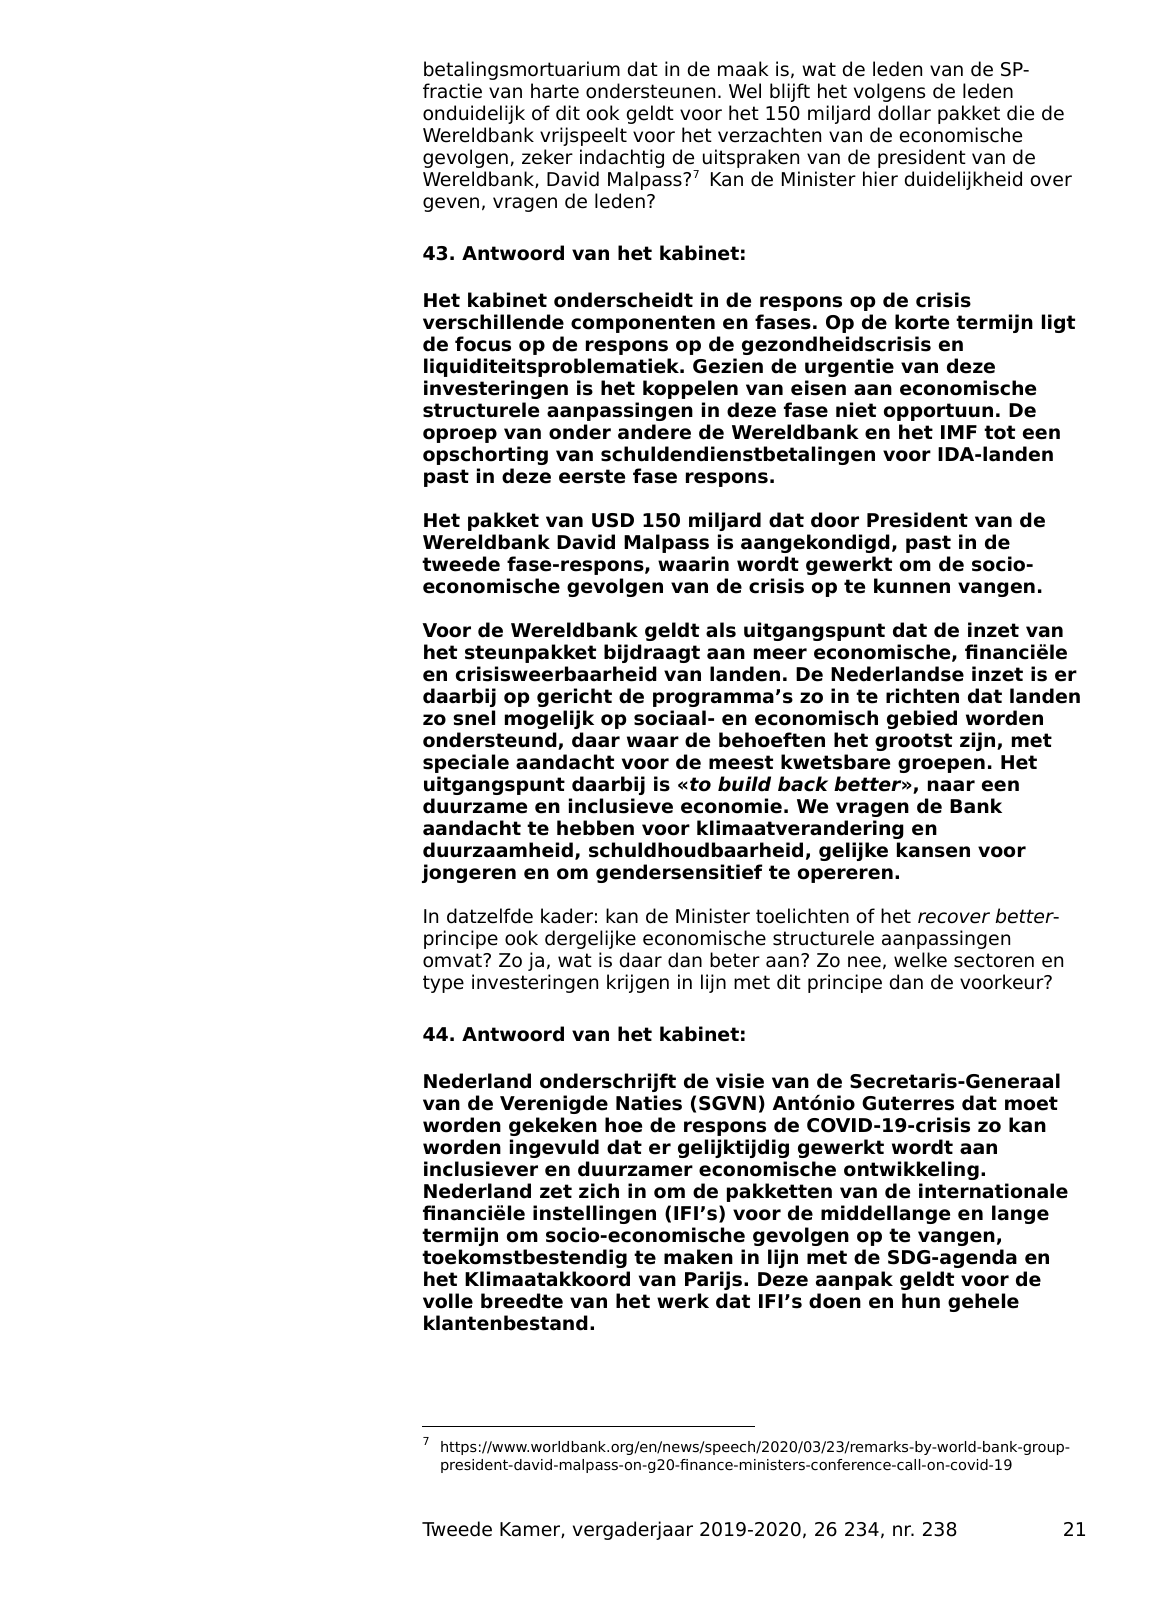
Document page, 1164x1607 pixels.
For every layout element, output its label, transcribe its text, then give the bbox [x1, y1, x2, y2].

text Nederland onderschrijft de visie van de Secretaris-Generaal van de Verenigde Naties (SGVN) António Guterres dat moet worden gekeken hoe de respons de COVID-19-crisis zo kan worden ingevuld dat er gelijktijdig gewerkt wordt aan inclusiever en duurzamer economische ontwikkeling. Nederland zet zich in om de pakketten van de internationale financiële instellingen (IFI’s) voor de middellange en lange termijn om socio-economische gevolgen op te vangen, toekomstbestendig te maken in lijn met de SDG-agenda en het Klimaatakkoord van Parijs. Deze aanpak geldt voor de volle breedte van het werk dat IFI’s doen en hun gehele klantenbestand. [422, 1071, 1087, 1334]
text Het kabinet onderscheidt in de respons op de crisis verschillende componenten en fases. Op de korte termijn ligt de focus op de respons op de gezondheidscrisis en liquiditeitsproblematiek. Gezien de urgentie van deze investeringen is het koppelen van eisen aan economische structurele aanpassingen in deze fase niet opportuun. De oproep van onder andere de Wereldbank en het IMF tot een opschorting van schuldendienstbetalingen voor IDA-landen past in deze eerste fase respons. [422, 290, 1087, 488]
subtitle 43. Antwoord van het kabinet: [422, 243, 1087, 265]
text betalingsmortuarium dat in de maak is, wat de leden van de SP-fractie van harte ondersteunen. Wel blijft het volgens de leden onduidelijk of dit ook geldt voor het 150 miljard dollar pakket die de Wereldbank vrijspeelt voor het verzachten van de economische gevolgen, zeker indachtig de uitspraken van de president van de Wereldbank, David Malpass? Kan de Minister hier duidelijkheid over geven, vragen de leden? [422, 59, 1087, 213]
text Het pakket van USD 150 miljard dat door President van de Wereldbank David Malpass is aangekondigd, past in de tweede fase-respons, waarin wordt gewerkt om de socio-economische gevolgen van de crisis op te kunnen vangen. [422, 510, 1087, 598]
text In datzelfde kader: kan de Minister toelichten of het recover better-principe ook dergelijke economische structurele aanpassingen omvat? Zo ja, wat is daar dan beter aan? Zo nee, welke sectoren en type investeringen krijgen in lijn met dit principe dan de voorkeur? [422, 906, 1087, 994]
subtitle 44. Antwoord van het kabinet: [422, 1024, 1087, 1046]
text https://www.worldbank.org/en/news/speech/2020/03/23/remarks-by-world-bank-group-president-david-malpass-on-g20-finance-ministers-conference-call-on-covid-19 [422, 1435, 1087, 1474]
text Voor de Wereldbank geldt als uitgangspunt dat de inzet van het steunpakket bijdraagt aan meer economische, financiële en crisisweerbaarheid van landen. De Nederlandse inzet is er daarbij op gericht de programma’s zo in te richten dat landen zo snel mogelijk op sociaal- en economisch gebied worden ondersteund, daar waar de behoeften het grootst zijn, met speciale aandacht voor de meest kwetsbare groepen. Het uitgangspunt daarbij is «to build back better», naar een duurzame en inclusieve economie. We vragen de Bank aandacht te hebben voor klimaatverandering en duurzaamheid, schuldhoudbaarheid, gelijke kansen voor jongeren en om gendersensitief te opereren. [422, 620, 1087, 884]
